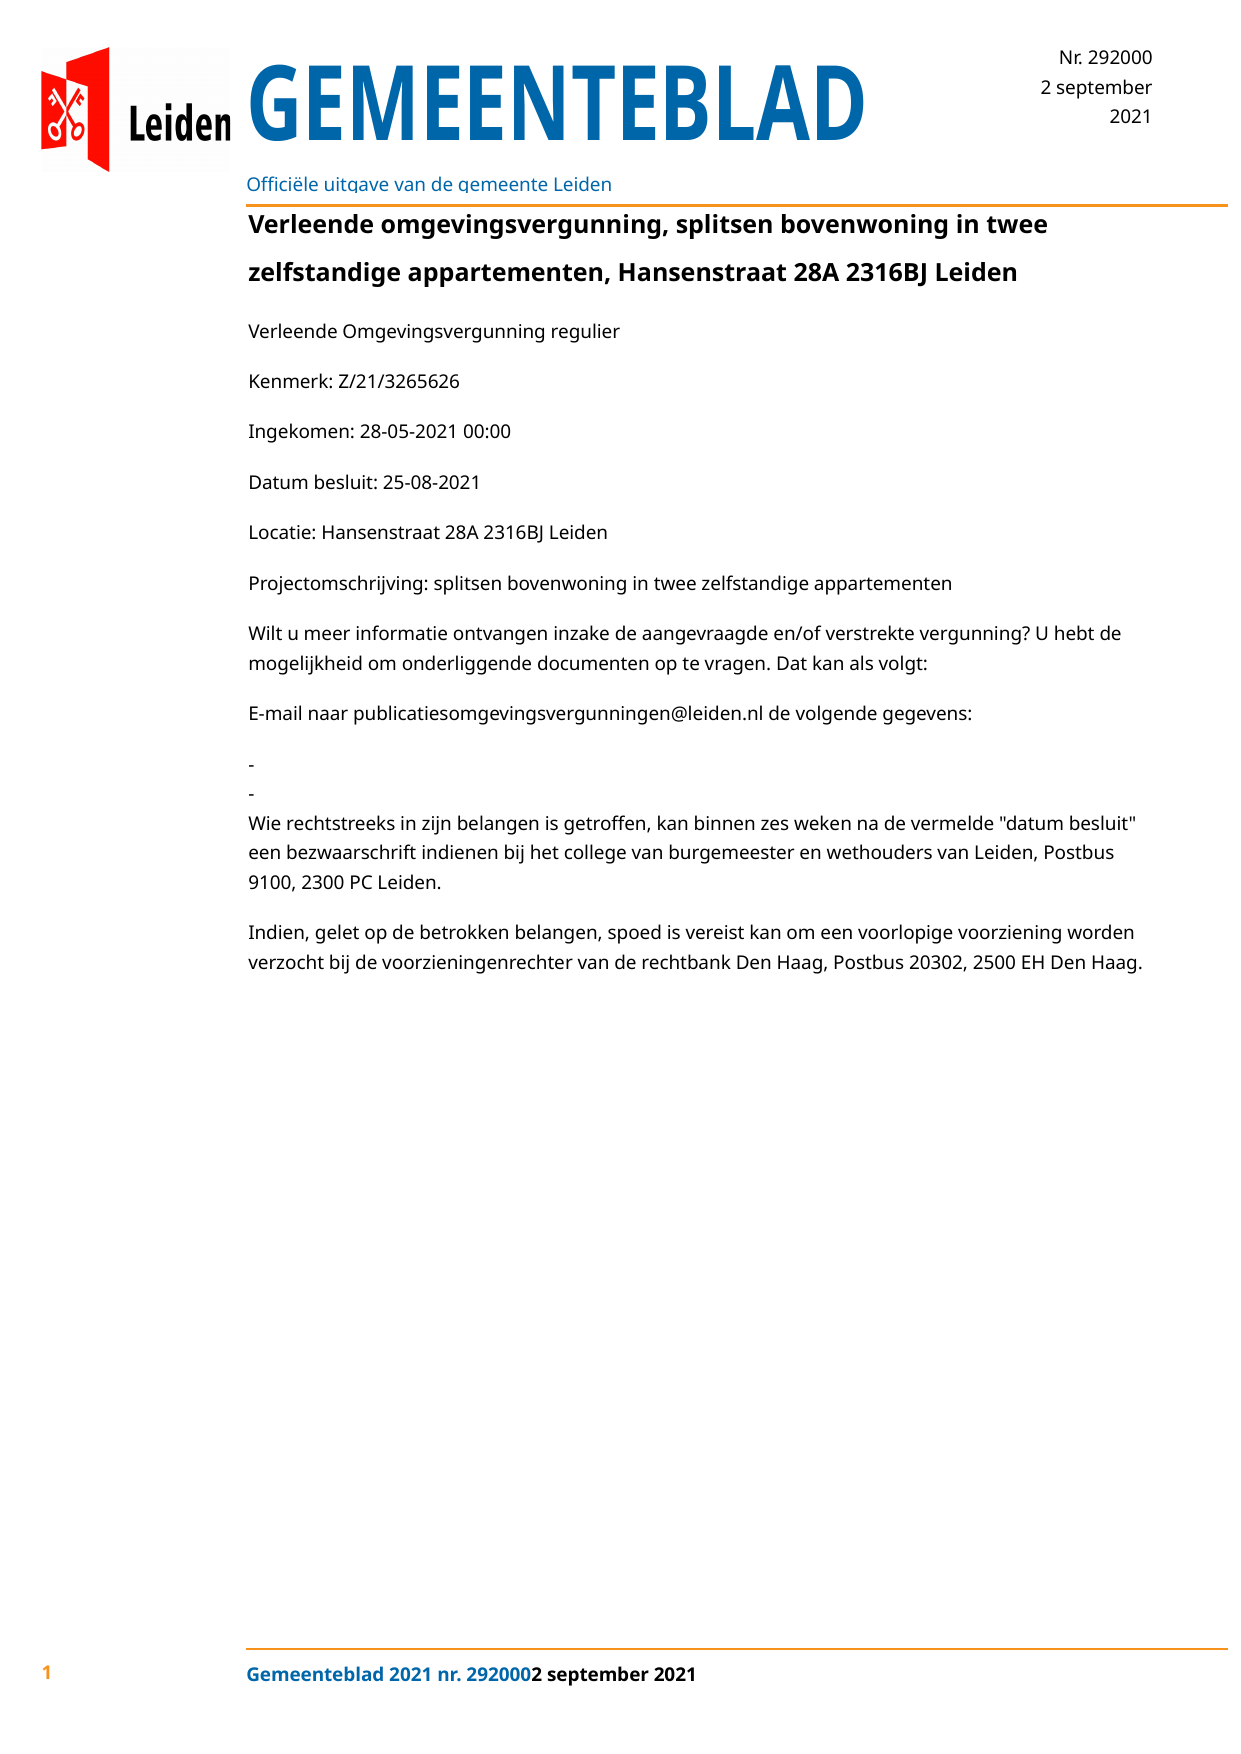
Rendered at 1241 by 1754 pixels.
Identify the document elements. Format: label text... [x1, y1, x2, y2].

picture [41, 47, 231, 172]
text Wie rechtstreeks in zijn belangen is getroffen, kan binnen zes weken na de vermelde "datum besluit" een bezwaarschrift indienen bij het college van burgemeester en wethouders van Leiden, Postbus 9100, 2300 PC Leiden. [248, 810, 1152, 895]
text Wilt u meer informatie ontvangen inzake de aangevraagde en/of verstrekte vergunning? U hebt de mogelijkheid om onderliggende documenten op te vragen. Dat kan als volgt: [248, 620, 1152, 676]
text E-mail naar publicatiesomgevingsvergunningen@leiden.nl de volgende gegevens: [248, 700, 1152, 726]
text Datum besluit: 25-08-2021 [248, 469, 1152, 495]
text Ingekomen: 28-05-2021 00:00 [248, 419, 1152, 444]
text Indien, gelet op de betrokken belangen, spoed is vereist kan om een voorlopige voorziening worden verzocht bij de voorzieningenrechter van de rechtbank Den Haag, Postbus 20302, 2500 EH Den Haag. [248, 919, 1152, 975]
text Verleende Omgevingsvergunning regulier [248, 318, 1152, 344]
text Kenmerk: Z/21/3265626 [248, 368, 1152, 394]
text Projectomschrijving: splitsen bovenwoning in twee zelfstandige appartementen [248, 570, 1152, 596]
text Verleende omgevingsvergunning, splitsen bovenwoning in twee zelfstandige appartementen, Hansenstraat 28A 2316BJ Leiden [248, 207, 1152, 288]
text Locatie: Hansenstraat 28A 2316BJ Leiden [248, 519, 1152, 545]
